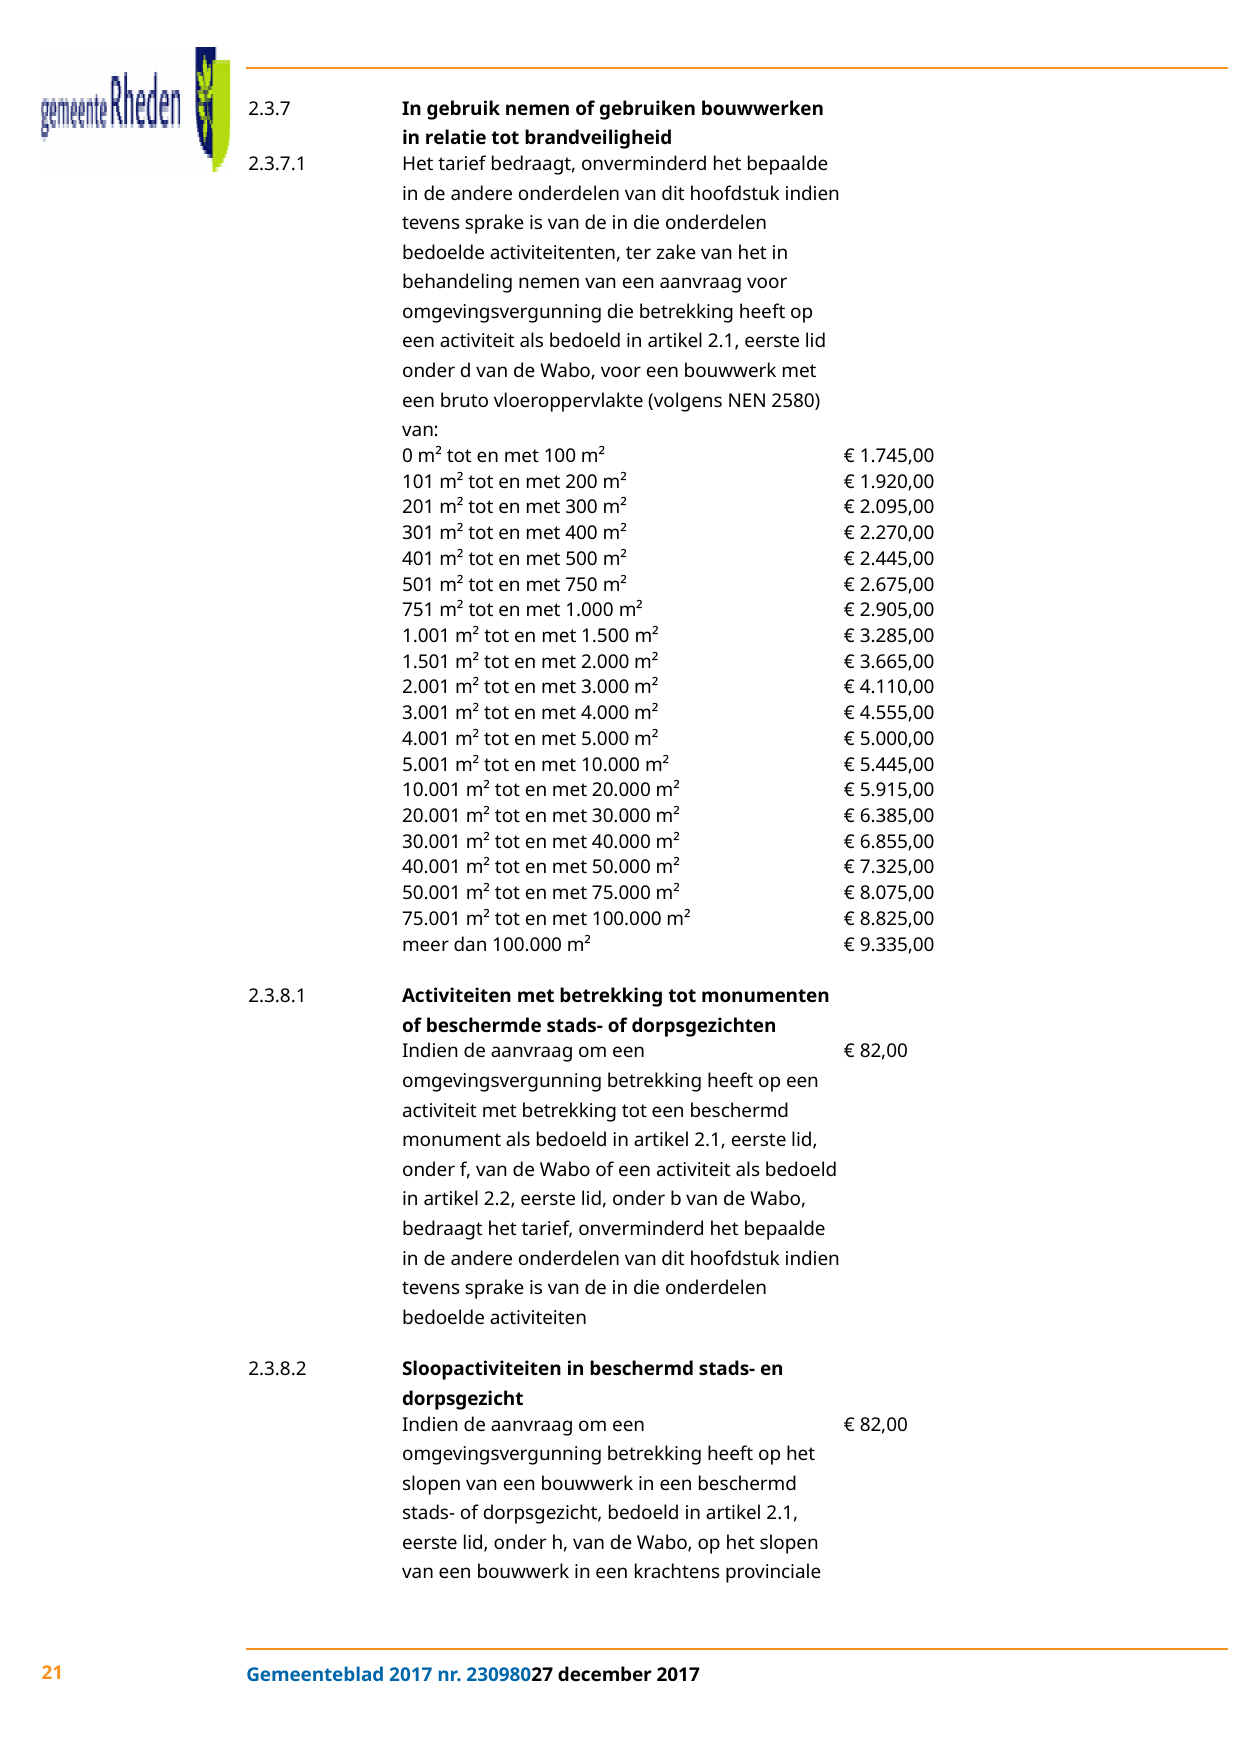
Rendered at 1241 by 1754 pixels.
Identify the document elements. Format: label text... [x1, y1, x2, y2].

table_cell [248, 1330, 402, 1355]
table_cell 2.3.7.1 [248, 150, 402, 442]
table_cell 501 m² tot en met 750 m² [402, 571, 844, 596]
table_cell [844, 1355, 998, 1411]
table_cell € 4.555,00 [844, 699, 998, 725]
table_cell Indien de aanvraag om een omgevingsvergunning betrekking heeft op een activiteit met betrekking tot een beschermd monument als bedoeld in artikel 2.1, eerste lid, onder f, van de Wabo of een activiteit als bedoeld in artikel 2.2, eerste lid, onder b van de Wabo, bedraagt het tarief, onverminderd het bepaalde in de andere onderdelen van dit hoofdstuk indien tevens sprake is van de in die onderdelen bedoelde activiteiten [402, 1038, 844, 1330]
table_cell [248, 519, 402, 545]
table_cell [248, 699, 402, 725]
table_cell [248, 442, 402, 468]
table_cell [844, 150, 998, 442]
table_cell [844, 1330, 998, 1355]
table_cell In gebruik nemen of gebruiken bouwwerken in relatie tot brandveiligheid [402, 95, 844, 150]
table_cell [248, 957, 402, 982]
table_cell [248, 777, 402, 802]
table_cell € 2.675,00 [844, 571, 998, 596]
table_cell [844, 957, 998, 982]
table_cell [248, 468, 402, 493]
table_cell 30.001 m² tot en met 40.000 m² [402, 828, 844, 854]
table_cell € 8.825,00 [844, 905, 998, 931]
table_cell 2.3.7 [248, 95, 402, 150]
table_cell [402, 957, 844, 982]
table_cell Indien de aanvraag om een omgevingsvergunning betrekking heeft op het slopen van een bouwwerk in een beschermd stads- of dorpsgezicht, bedoeld in artikel 2.1, eerste lid, onder h, van de Wabo, op het slopen van een bouwwerk in een krachtens provinciale [402, 1411, 844, 1584]
table_cell [248, 751, 402, 777]
table_cell € 3.665,00 [844, 648, 998, 674]
table_cell [248, 725, 402, 751]
table_cell [248, 905, 402, 931]
table_cell Activiteiten met betrekking tot monumenten of beschermde stads- of dorpsgezichten [402, 983, 844, 1038]
table_cell € 9.335,00 [844, 931, 998, 957]
table_cell € 2.095,00 [844, 494, 998, 519]
table_cell [248, 931, 402, 957]
table_cell 201 m² tot en met 300 m² [402, 494, 844, 519]
table_cell [248, 802, 402, 828]
table_cell 40.001 m² tot en met 50.000 m² [402, 854, 844, 879]
table_cell 2.3.8.1 [248, 983, 402, 1038]
table_cell 2.3.8.2 [248, 1355, 402, 1411]
table_cell 751 m² tot en met 1.000 m² [402, 596, 844, 622]
table_cell [402, 1330, 844, 1355]
table_cell € 8.075,00 [844, 880, 998, 905]
table_cell Sloopactiviteiten in beschermd stads- en dorpsgezicht [402, 1355, 844, 1411]
table_cell € 2.905,00 [844, 596, 998, 622]
table_cell € 4.110,00 [844, 674, 998, 699]
table_cell € 5.915,00 [844, 777, 998, 802]
table_cell € 3.285,00 [844, 622, 998, 648]
table_cell € 6.385,00 [844, 802, 998, 828]
table_cell € 6.855,00 [844, 828, 998, 854]
table_cell € 7.325,00 [844, 854, 998, 879]
table_cell [248, 1411, 402, 1584]
table_cell 1.501 m² tot en met 2.000 m² [402, 648, 844, 674]
table_cell € 82,00 [844, 1411, 998, 1584]
table_cell 50.001 m² tot en met 75.000 m² [402, 880, 844, 905]
table_cell 20.001 m² tot en met 30.000 m² [402, 802, 844, 828]
table_cell meer dan 100.000 m² [402, 931, 844, 957]
table_cell € 82,00 [844, 1038, 998, 1330]
table_cell € 1.920,00 [844, 468, 998, 493]
table_cell € 2.270,00 [844, 519, 998, 545]
table_cell 4.001 m² tot en met 5.000 m² [402, 725, 844, 751]
table_cell [248, 648, 402, 674]
table_cell [844, 95, 998, 150]
table_cell 401 m² tot en met 500 m² [402, 545, 844, 571]
table_cell € 5.445,00 [844, 751, 998, 777]
table_cell [844, 983, 998, 1038]
table_cell [248, 571, 402, 596]
table_cell € 1.745,00 [844, 442, 998, 468]
table_cell [248, 880, 402, 905]
table_cell 75.001 m² tot en met 100.000 m² [402, 905, 844, 931]
table_cell 2.001 m² tot en met 3.000 m² [402, 674, 844, 699]
table_cell [248, 828, 402, 854]
table_cell [248, 622, 402, 648]
table_cell € 5.000,00 [844, 725, 998, 751]
table_cell € 2.445,00 [844, 545, 998, 571]
table_cell [248, 854, 402, 879]
table_cell 5.001 m² tot en met 10.000 m² [402, 751, 844, 777]
table_cell [248, 494, 402, 519]
table_cell Het tarief bedraagt, onverminderd het bepaalde in de andere onderdelen van dit hoofdstuk indien tevens sprake is van de in die onderdelen bedoelde activiteitenten, ter zake van het in behandeling nemen van een aanvraag voor omgevingsvergunning die betrekking heeft op een activiteit als bedoeld in artikel 2.1, eerste lid onder d van de Wabo, voor een bouwwerk met een bruto vloeroppervlakte (volgens NEN 2580) van: [402, 150, 844, 442]
table_cell 301 m² tot en met 400 m² [402, 519, 844, 545]
table_cell 101 m² tot en met 200 m² [402, 468, 844, 493]
table_cell 3.001 m² tot en met 4.000 m² [402, 699, 844, 725]
table_cell 1.001 m² tot en met 1.500 m² [402, 622, 844, 648]
table_cell 10.001 m² tot en met 20.000 m² [402, 777, 844, 802]
picture [41, 47, 231, 172]
table_cell [248, 596, 402, 622]
table_cell 0 m² tot en met 100 m² [402, 442, 844, 468]
table_cell [248, 1038, 402, 1330]
table_cell [248, 674, 402, 699]
table_cell [248, 545, 402, 571]
